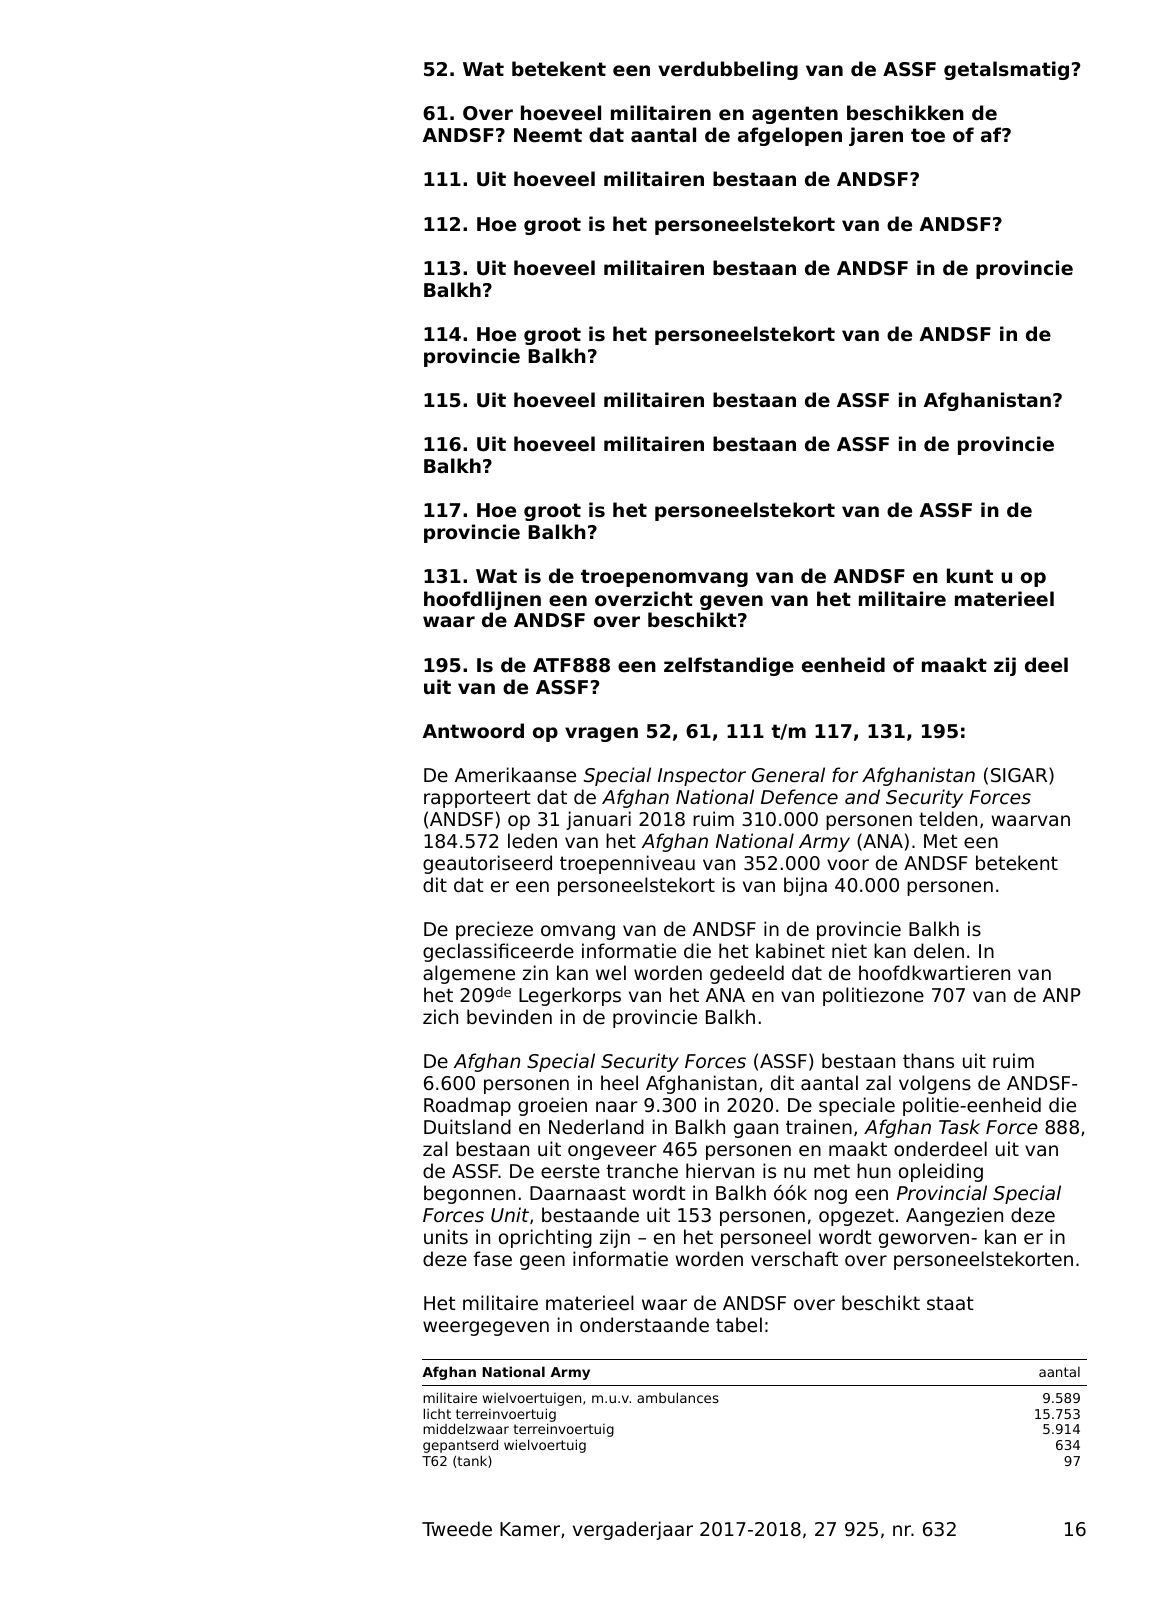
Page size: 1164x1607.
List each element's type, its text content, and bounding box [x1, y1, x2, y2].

table_cell 97 [772, 1454, 1087, 1469]
subtitle 52. Wat betekent een verdubbeling van de ASSF getalsmatig? [422, 59, 1087, 81]
text De precieze omvang van de ANDSF in de provincie Balkh is geclassificeerde informatie die het kabinet niet kan delen. In algemene zin kan wel worden gedeeld dat de hoofdkwartieren van het 209de Legerkorps van het ANA en van politiezone 707 van de ANP zich bevinden in de provincie Balkh. [422, 919, 1087, 1029]
subtitle 113. Uit hoeveel militairen bestaan de ANDSF in de provincie Balkh? [422, 258, 1087, 302]
subtitle 114. Hoe groot is het personeelstekort van de ANDSF in de provincie Balkh? [422, 324, 1087, 368]
subtitle 116. Uit hoeveel militairen bestaan de ASSF in de provincie Balkh? [422, 434, 1087, 478]
table_cell T62 (tank) [422, 1454, 772, 1469]
subtitle 131. Wat is de troepenomvang van de ANDSF en kunt u op hoofdlijnen een overzicht geven van het militaire materieel waar de ANDSF over beschikt? [422, 566, 1087, 632]
text Het militaire materieel waar de ANDSF over beschikt staat weergegeven in onderstaande tabel: [422, 1293, 1087, 1337]
table_cell 15.753 [772, 1406, 1087, 1422]
table_cell licht terreinvoertuig [422, 1406, 772, 1422]
subtitle 117. Hoe groot is het personeelstekort van de ASSF in de provincie Balkh? [422, 500, 1087, 544]
table_header aantal [772, 1360, 1087, 1385]
subtitle 115. Uit hoeveel militairen bestaan de ASSF in Afghanistan? [422, 390, 1087, 412]
subtitle 61. Over hoeveel militairen en agenten beschikken de ANDSF? Neemt dat aantal de afgelopen jaren toe of af? [422, 103, 1087, 147]
table_cell militaire wielvoertuigen, m.u.v. ambulances [422, 1386, 772, 1406]
table_cell gepantserd wielvoertuig [422, 1438, 772, 1454]
subtitle Antwoord op vragen 52, 61, 111 t/m 117, 131, 195: [422, 721, 1087, 743]
table_cell 634 [772, 1438, 1087, 1454]
table_cell middelzwaar terreinvoertuig [422, 1422, 772, 1438]
table_cell 9.589 [772, 1386, 1087, 1406]
subtitle 195. Is de ATF888 een zelfstandige eenheid of maakt zij deel uit van de ASSF? [422, 654, 1087, 698]
subtitle 111. Uit hoeveel militairen bestaan de ANDSF? [422, 169, 1087, 191]
text De Afghan Special Security Forces (ASSF) bestaan thans uit ruim 6.600 personen in heel Afghanistan, dit aantal zal volgens de ANDSF-Roadmap groeien naar 9.300 in 2020. De speciale politie-eenheid die Duitsland en Nederland in Balkh gaan trainen, Afghan Task Force 888, zal bestaan uit ongeveer 465 personen en maakt onderdeel uit van de ASSF. De eerste tranche hiervan is nu met hun opleiding begonnen. Daarnaast wordt in Balkh óók nog een Provincial Special Forces Unit, bestaande uit 153 personen, opgezet. Aangezien deze units in oprichting zijn – en het personeel wordt geworven- kan er in deze fase geen informatie worden verschaft over personeelstekorten. [422, 1051, 1087, 1271]
text De Amerikaanse Special Inspector General for Afghanistan (SIGAR) rapporteert dat de Afghan National Defence and Security Forces (ANDSF) op 31 januari 2018 ruim 310.000 personen telden, waarvan 184.572 leden van het Afghan National Army (ANA). Met een geautoriseerd troepenniveau van 352.000 voor de ANDSF betekent dit dat er een personeelstekort is van bijna 40.000 personen. [422, 765, 1087, 897]
table_header Afghan National Army [422, 1360, 772, 1385]
table_cell 5.914 [772, 1422, 1087, 1438]
subtitle 112. Hoe groot is het personeelstekort van de ANDSF? [422, 213, 1087, 236]
